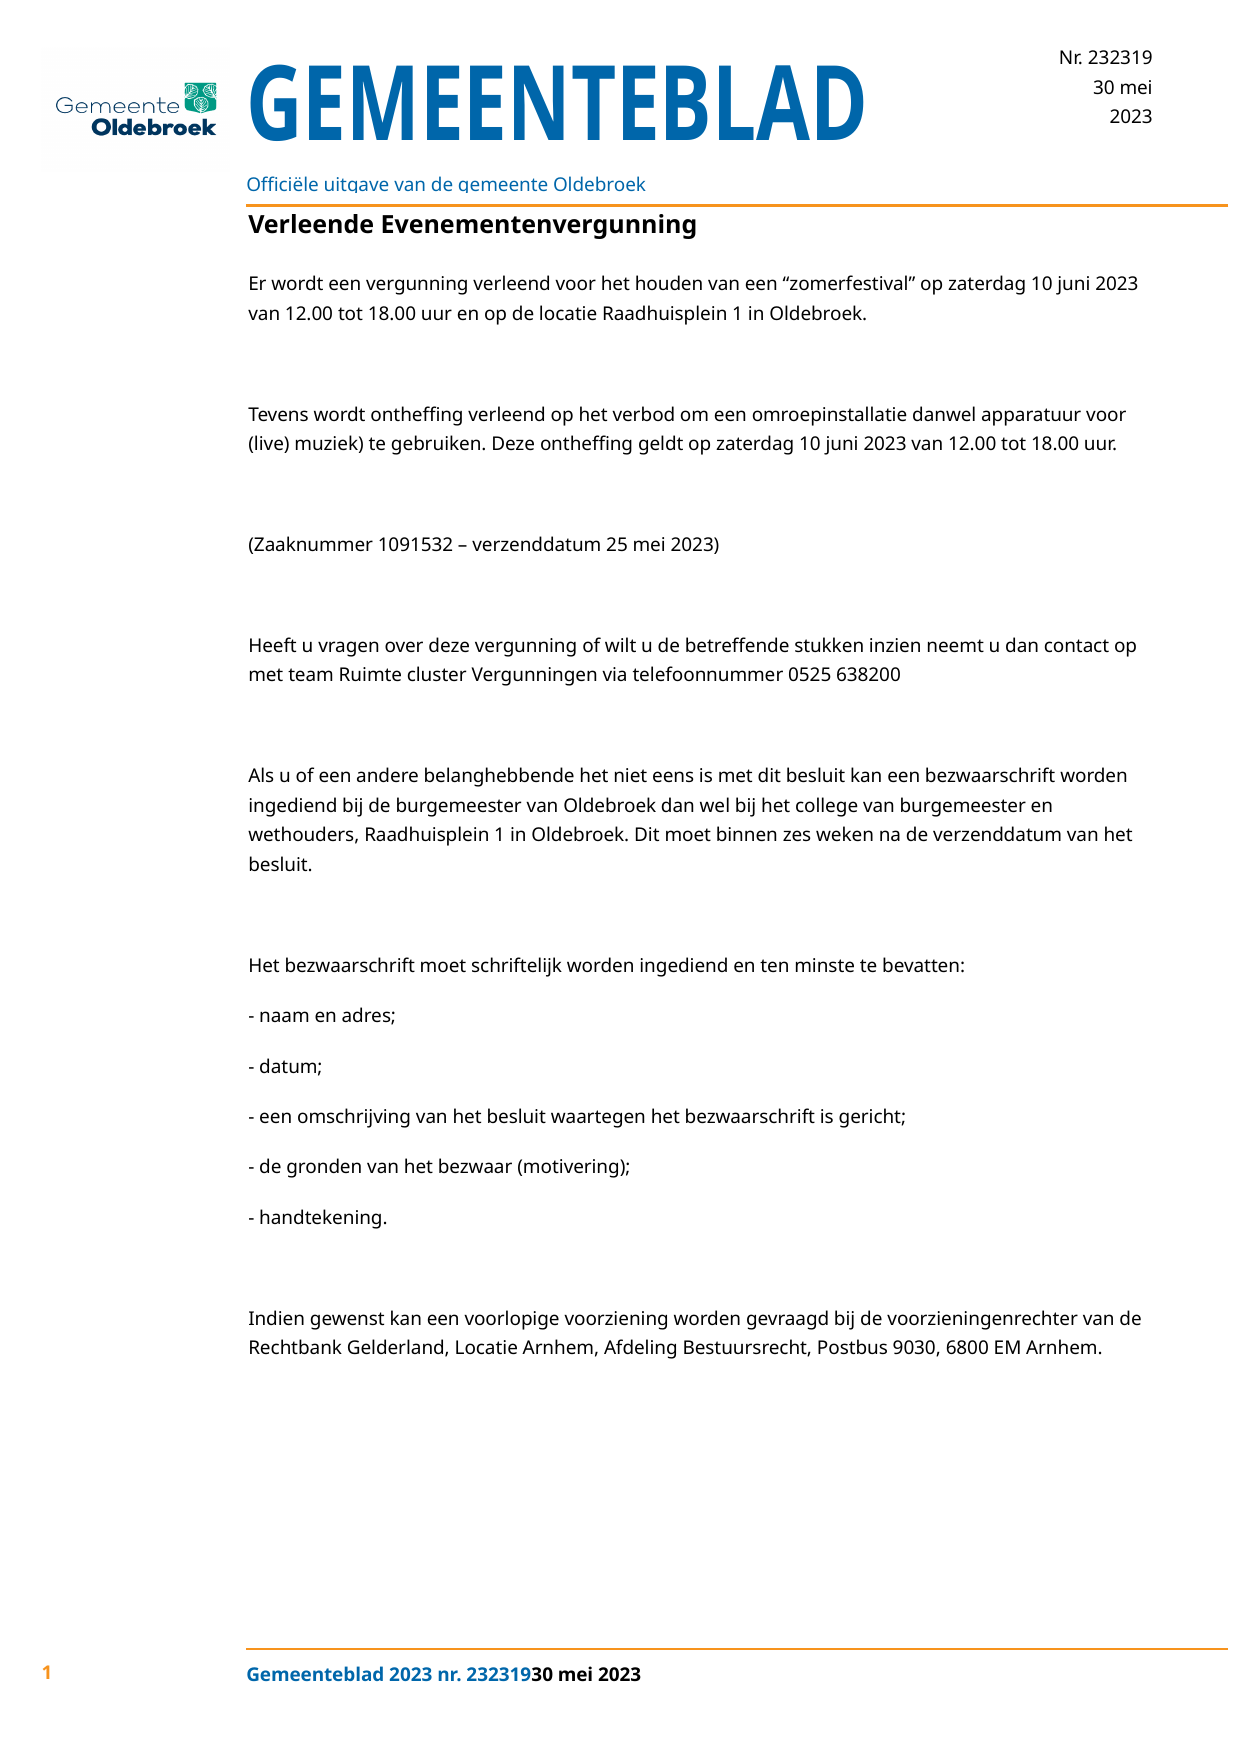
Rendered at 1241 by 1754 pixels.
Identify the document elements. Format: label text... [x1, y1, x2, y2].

text Verleende Evenementenvergunning [248, 207, 1152, 241]
picture [41, 47, 231, 172]
text Heeft u vragen over deze vergunning of wilt u de betreffende stukken inzien neemt u dan contact op met team Ruimte cluster Vergunningen via telefoonnummer 0525 638200 [248, 632, 1152, 687]
text - een omschrijving van het besluit waartegen het bezwaarschrift is gericht; [248, 1103, 1152, 1129]
text Tevens wordt ontheffing verleend op het verbod om een omroepinstallatie danwel apparatuur voor (live) muziek) te gebruiken. Deze ontheffing geldt op zaterdag 10 juni 2023 van 12.00 tot 18.00 uur. [248, 401, 1152, 456]
text - naam en adres; [248, 1002, 1152, 1028]
text - handtekening. [248, 1204, 1152, 1230]
text - datum; [248, 1053, 1152, 1078]
text Indien gewenst kan een voorlopige voorziening worden gevraagd bij de voorzieningenrechter van de Rechtbank Gelderland, Locatie Arnhem, Afdeling Bestuursrecht, Postbus 9030, 6800 EM Arnhem. [248, 1305, 1152, 1360]
text Er wordt een vergunning verleend voor het houden van een “zomerfestival” op zaterdag 10 juni 2023 van 12.00 tot 18.00 uur en op de locatie Raadhuisplein 1 in Oldebroek. [248, 270, 1152, 326]
text - de gronden van het bezwaar (motivering); [248, 1154, 1152, 1179]
text (Zaaknummer 1091532 – verzenddatum 25 mei 2023) [248, 531, 1152, 557]
text Het bezwaarschrift moet schriftelijk worden ingediend en ten minste te bevatten: [248, 952, 1152, 978]
text Als u of een andere belanghebbende het niet eens is met dit besluit kan een bezwaarschrift worden ingediend bij de burgemeester van Oldebroek dan wel bij het college van burgemeester en wethouders, Raadhuisplein 1 in Oldebroek. Dit moet binnen zes weken na de verzenddatum van het besluit. [248, 762, 1152, 877]
